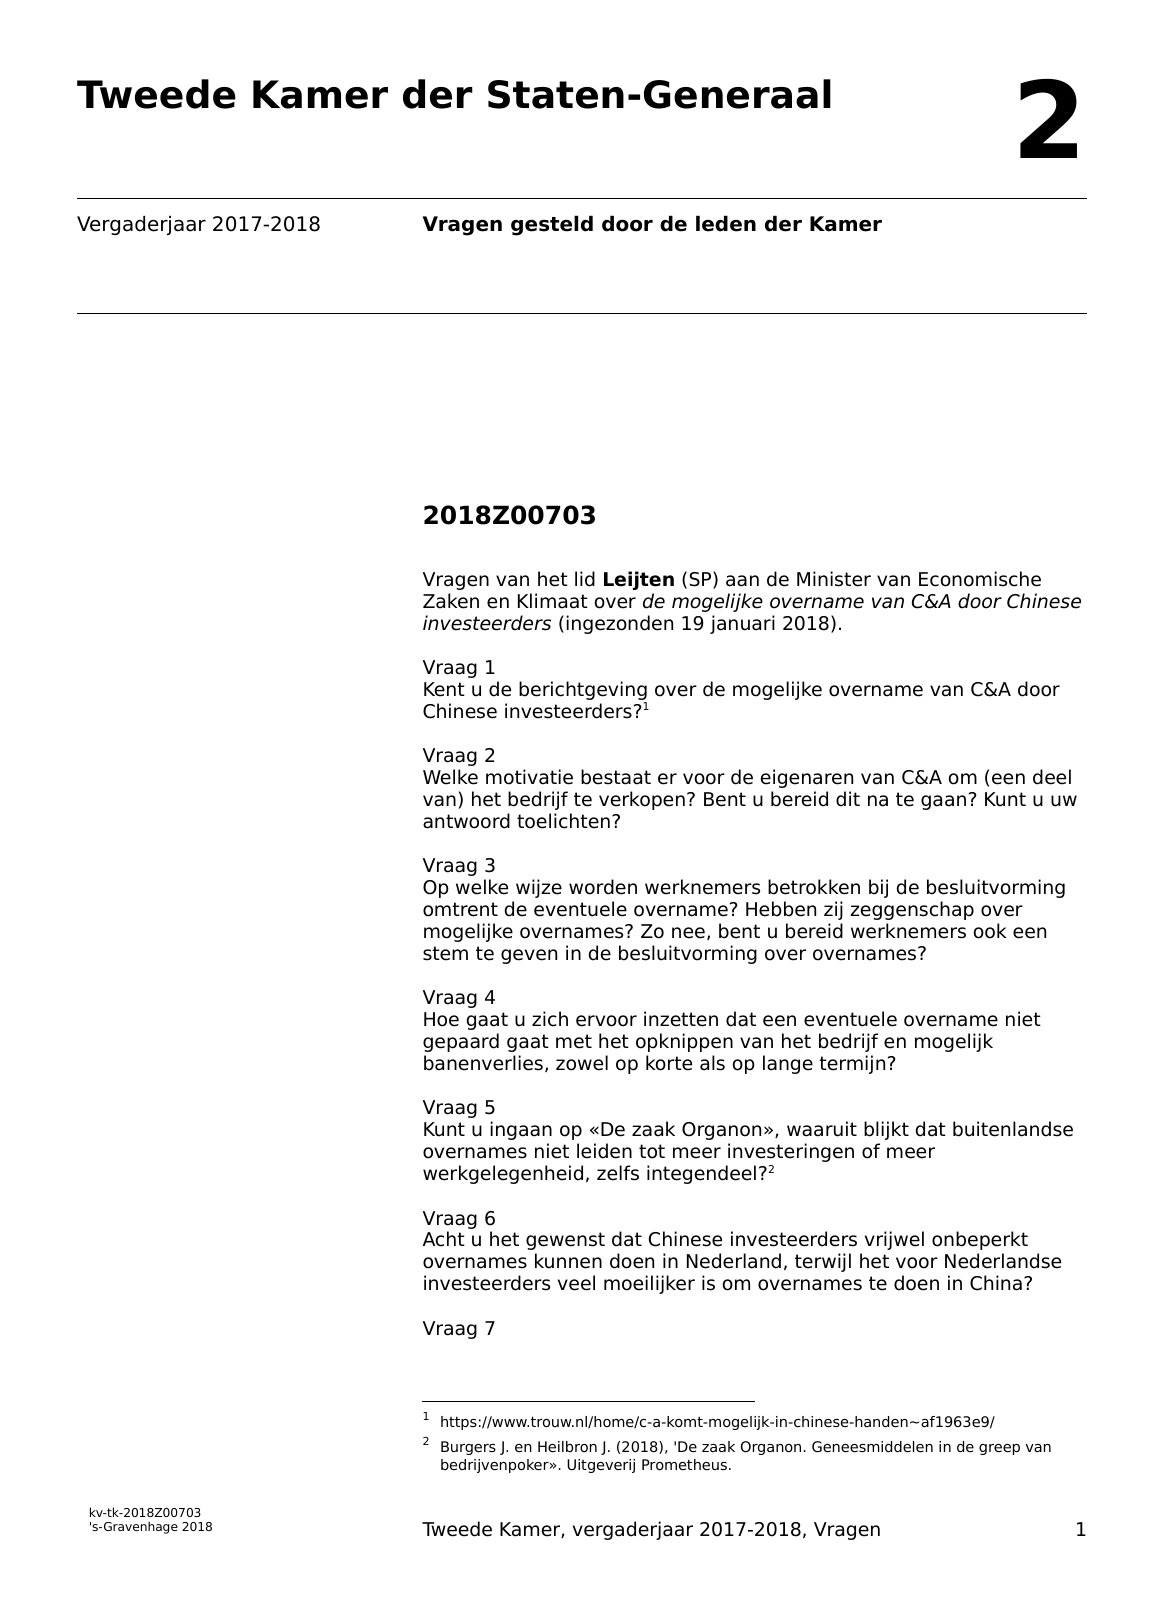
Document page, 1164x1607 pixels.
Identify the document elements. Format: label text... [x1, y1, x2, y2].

text Vraag 1 [422, 657, 1087, 679]
text Burgers J. en Heilbron J. (2018), 'De zaak Organon. Geneesmiddelen in de greep van bedrijvenpoker». Uitgeverij Prometheus. [422, 1435, 1087, 1474]
text Op welke wijze worden werknemers betrokken bij de besluitvorming omtrent de eventuele overname? Hebben zij zeggenschap over mogelijke overnames? Zo nee, bent u bereid werknemers ook een stem te geven in de besluitvorming over overnames? [422, 877, 1087, 965]
table_header 2 [886, 59, 1087, 198]
text Vraag 4 [422, 987, 1087, 1009]
text Kunt u ingaan op «De zaak Organon», waaruit blijkt dat buitenlandse overnames niet leiden tot meer investeringen of meer werkgelegenheid, zelfs integendeel? [422, 1119, 1087, 1185]
text Vragen van het lid Leijten (SP) aan de Minister van Economische Zaken en Klimaat over de mogelijke overname van C&A door Chinese investeerders (ingezonden 19 januari 2018). [422, 569, 1087, 635]
text 's-Gravenhage 2018 [88, 1520, 323, 1534]
table_cell Vergaderjaar 2017-2018 [77, 199, 422, 313]
text Vraag 5 [422, 1097, 1087, 1119]
text Kent u de berichtgeving over de mogelijke overname van C&A door Chinese investeerders? [422, 679, 1087, 723]
text Acht u het gewenst dat Chinese investeerders vrijwel onbeperkt overnames kunnen doen in Nederland, terwijl het voor Nederlandse investeerders veel moeilijker is om overnames te doen in China? [422, 1229, 1087, 1295]
text https://www.trouw.nl/home/c-a-komt-mogelijk-in-chinese-handen~af1963e9/ [422, 1410, 1087, 1432]
text Vraag 3 [422, 855, 1087, 877]
text 2018Z00703 [422, 501, 1087, 531]
text Welke motivatie bestaat er voor de eigenaren van C&A om (een deel van) het bedrijf te verkopen? Bent u bereid dit na te gaan? Kunt u uw antwoord toelichten? [422, 767, 1087, 833]
text Vraag 2 [422, 745, 1087, 767]
text Vraag 6 [422, 1207, 1087, 1229]
text Hoe gaat u zich ervoor inzetten dat een eventuele overname niet gepaard gaat met het opknippen van het bedrijf en mogelijk banenverlies, zowel op korte als op lange termijn? [422, 1009, 1087, 1075]
table_cell Vragen gesteld door de leden der Kamer [422, 199, 1087, 313]
text Vraag 7 [422, 1317, 1087, 1339]
text kv-tk-2018Z00703 [88, 1506, 323, 1520]
table_header Tweede Kamer der Staten-Generaal [77, 59, 886, 198]
